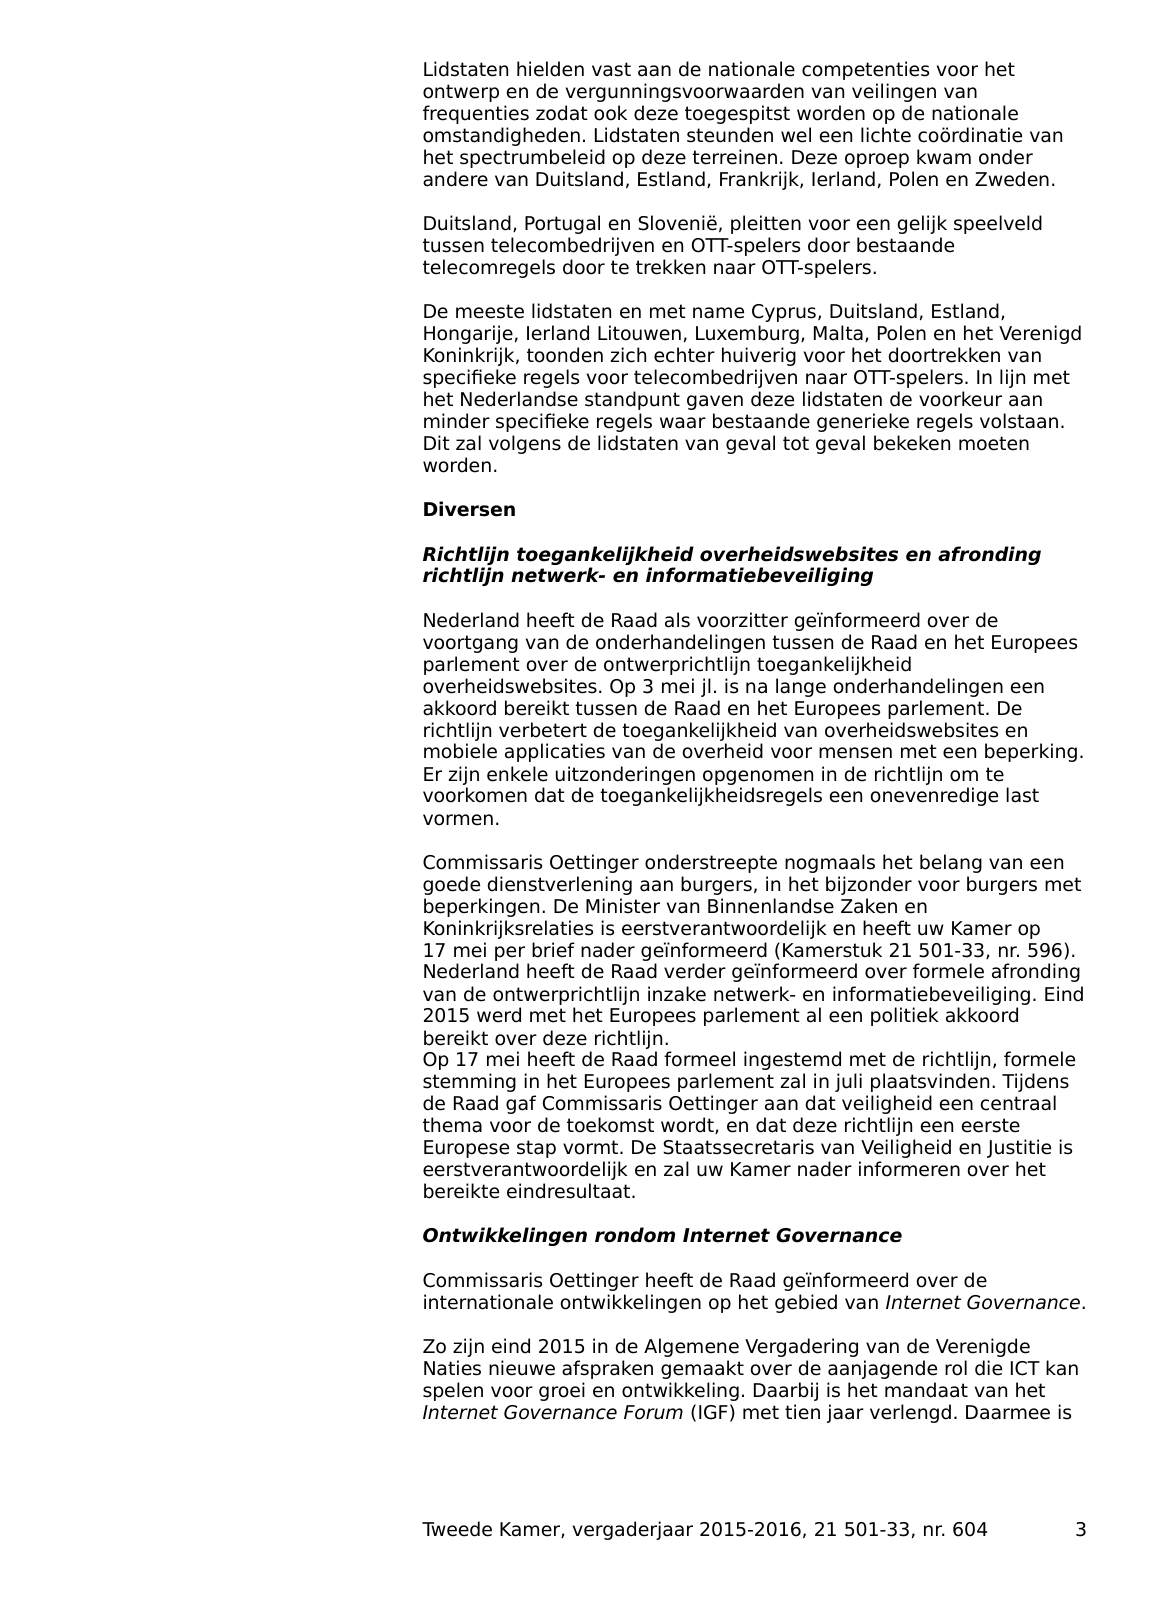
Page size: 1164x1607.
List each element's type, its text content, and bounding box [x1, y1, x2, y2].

text De meeste lidstaten en met name Cyprus, Duitsland, Estland, Hongarije, Ierland Litouwen, Luxemburg, Malta, Polen en het Verenigd Koninkrijk, toonden zich echter huiverig voor het doortrekken van specifieke regels voor telecombedrijven naar OTT-spelers. In lijn met het Nederlandse standpunt gaven deze lidstaten de voorkeur aan minder specifieke regels waar bestaande generieke regels volstaan. Dit zal volgens de lidstaten van geval tot geval bekeken moeten worden. [422, 301, 1087, 477]
subtitle Richtlijn toegankelijkheid overheidswebsites en afronding richtlijn netwerk- en informatiebeveiliging [422, 543, 1087, 587]
subtitle Ontwikkelingen rondom Internet Governance [422, 1225, 1087, 1247]
text Zo zijn eind 2015 in de Algemene Vergadering van de Verenigde Naties nieuwe afspraken gemaakt over de aanjagende rol die ICT kan spelen voor groei en ontwikkeling. Daarbij is het mandaat van het Internet Governance Forum (IGF) met tien jaar verlengd. Daarmee is [422, 1336, 1087, 1424]
text Commissaris Oettinger onderstreepte nogmaals het belang van een goede dienstverlening aan burgers, in het bijzonder voor burgers met beperkingen. De Minister van Binnenlandse Zaken en Koninkrijksrelaties is eerstverantwoordelijk en heeft uw Kamer op 17 mei per brief nader geïnformeerd (Kamerstuk 21 501-33, nr. 596). [422, 852, 1087, 961]
text Lidstaten hielden vast aan de nationale competenties voor het ontwerp en de vergunningsvoorwaarden van veilingen van frequenties zodat ook deze toegespitst worden op de nationale omstandigheden. Lidstaten steunden wel een lichte coördinatie van het spectrumbeleid op deze terreinen. Deze oproep kwam onder andere van Duitsland, Estland, Frankrijk, Ierland, Polen en Zweden. [422, 59, 1087, 191]
subtitle Diversen [422, 499, 1087, 521]
text Nederland heeft de Raad verder geïnformeerd over formele afronding van de ontwerprichtlijn inzake netwerk- en informatiebeveiliging. Eind 2015 werd met het Europees parlement al een politiek akkoord bereikt over deze richtlijn. [422, 961, 1087, 1049]
text Duitsland, Portugal en Slovenië, pleitten voor een gelijk speelveld tussen telecombedrijven en OTT-spelers door bestaande telecomregels door te trekken naar OTT-spelers. [422, 213, 1087, 279]
text Commissaris Oettinger heeft de Raad geïnformeerd over de internationale ontwikkelingen op het gebied van Internet Governance. [422, 1269, 1087, 1313]
text Nederland heeft de Raad als voorzitter geïnformeerd over de voortgang van de onderhandelingen tussen de Raad en het Europees parlement over de ontwerprichtlijn toegankelijkheid overheidswebsites. Op 3 mei jl. is na lange onderhandelingen een akkoord bereikt tussen de Raad en het Europees parlement. De richtlijn verbetert de toegankelijkheid van overheidswebsites en mobiele applicaties van de overheid voor mensen met een beperking. Er zijn enkele uitzonderingen opgenomen in de richtlijn om te voorkomen dat de toegankelijkheidsregels een onevenredige last vormen. [422, 609, 1087, 829]
text Op 17 mei heeft de Raad formeel ingestemd met de richtlijn, formele stemming in het Europees parlement zal in juli plaatsvinden. Tijdens de Raad gaf Commissaris Oettinger aan dat veiligheid een centraal thema voor de toekomst wordt, en dat deze richtlijn een eerste Europese stap vormt. De Staatssecretaris van Veiligheid en Justitie is eerstverantwoordelijk en zal uw Kamer nader informeren over het bereikte eindresultaat. [422, 1049, 1087, 1203]
